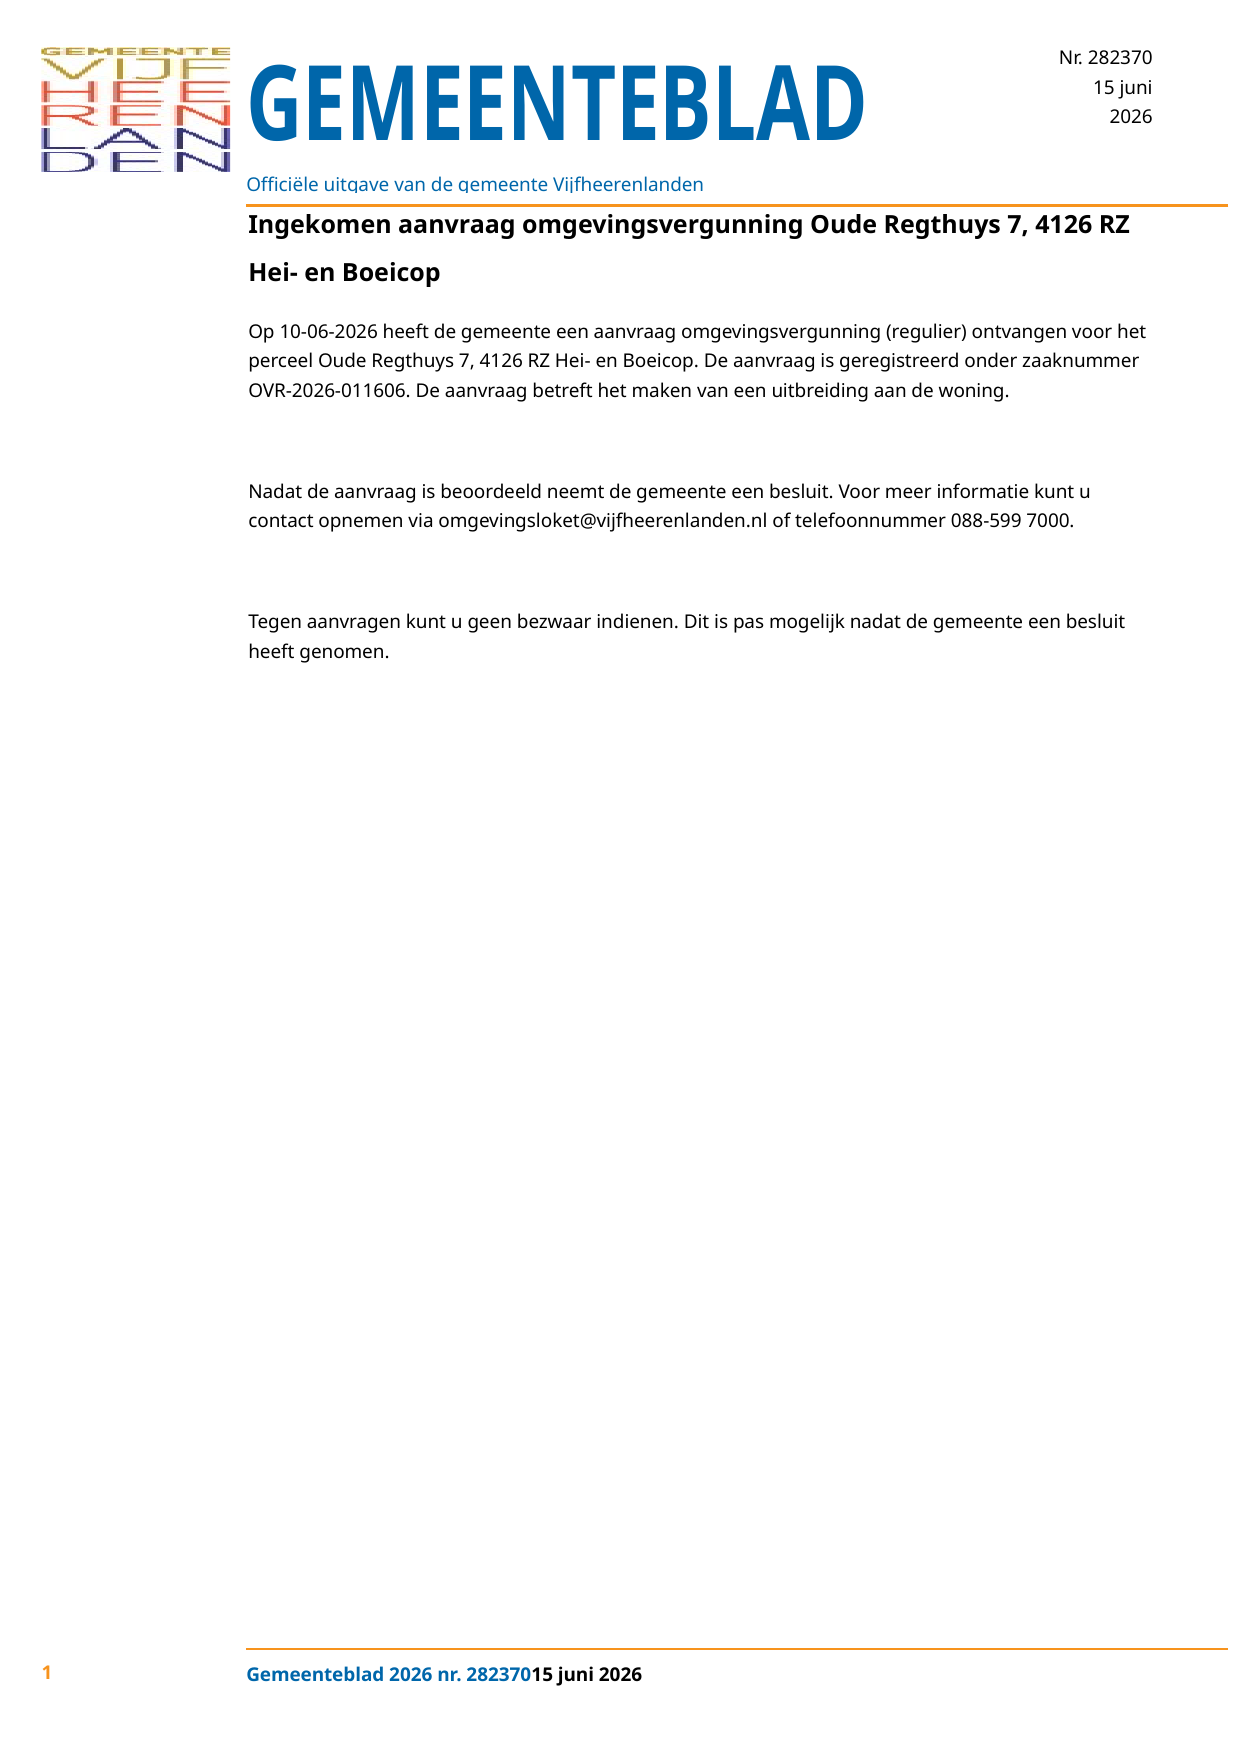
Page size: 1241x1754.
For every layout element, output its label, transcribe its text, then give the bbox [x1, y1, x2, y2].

picture [41, 47, 231, 172]
text Nadat de aanvraag is beoordeeld neemt de gemeente een besluit. Voor meer informatie kunt u contact opnemen via omgevingsloket@vijfheerenlanden.nl of telefoonnummer 088-599 7000. [248, 478, 1152, 533]
text Ingekomen aanvraag omgevingsvergunning Oude Regthuys 7, 4126 RZ Hei- en Boeicop [248, 207, 1152, 288]
text Op 10-06-2026 heeft de gemeente een aanvraag omgevingsvergunning (regulier) ontvangen voor het perceel Oude Regthuys 7, 4126 RZ Hei- en Boeicop. De aanvraag is geregistreerd onder zaaknummer OVR-2026-011606. De aanvraag betreft het maken van een uitbreiding aan de woning. [248, 318, 1152, 403]
text Tegen aanvragen kunt u geen bezwaar indienen. Dit is pas mogelijk nadat de gemeente een besluit heeft genomen. [248, 608, 1152, 664]
